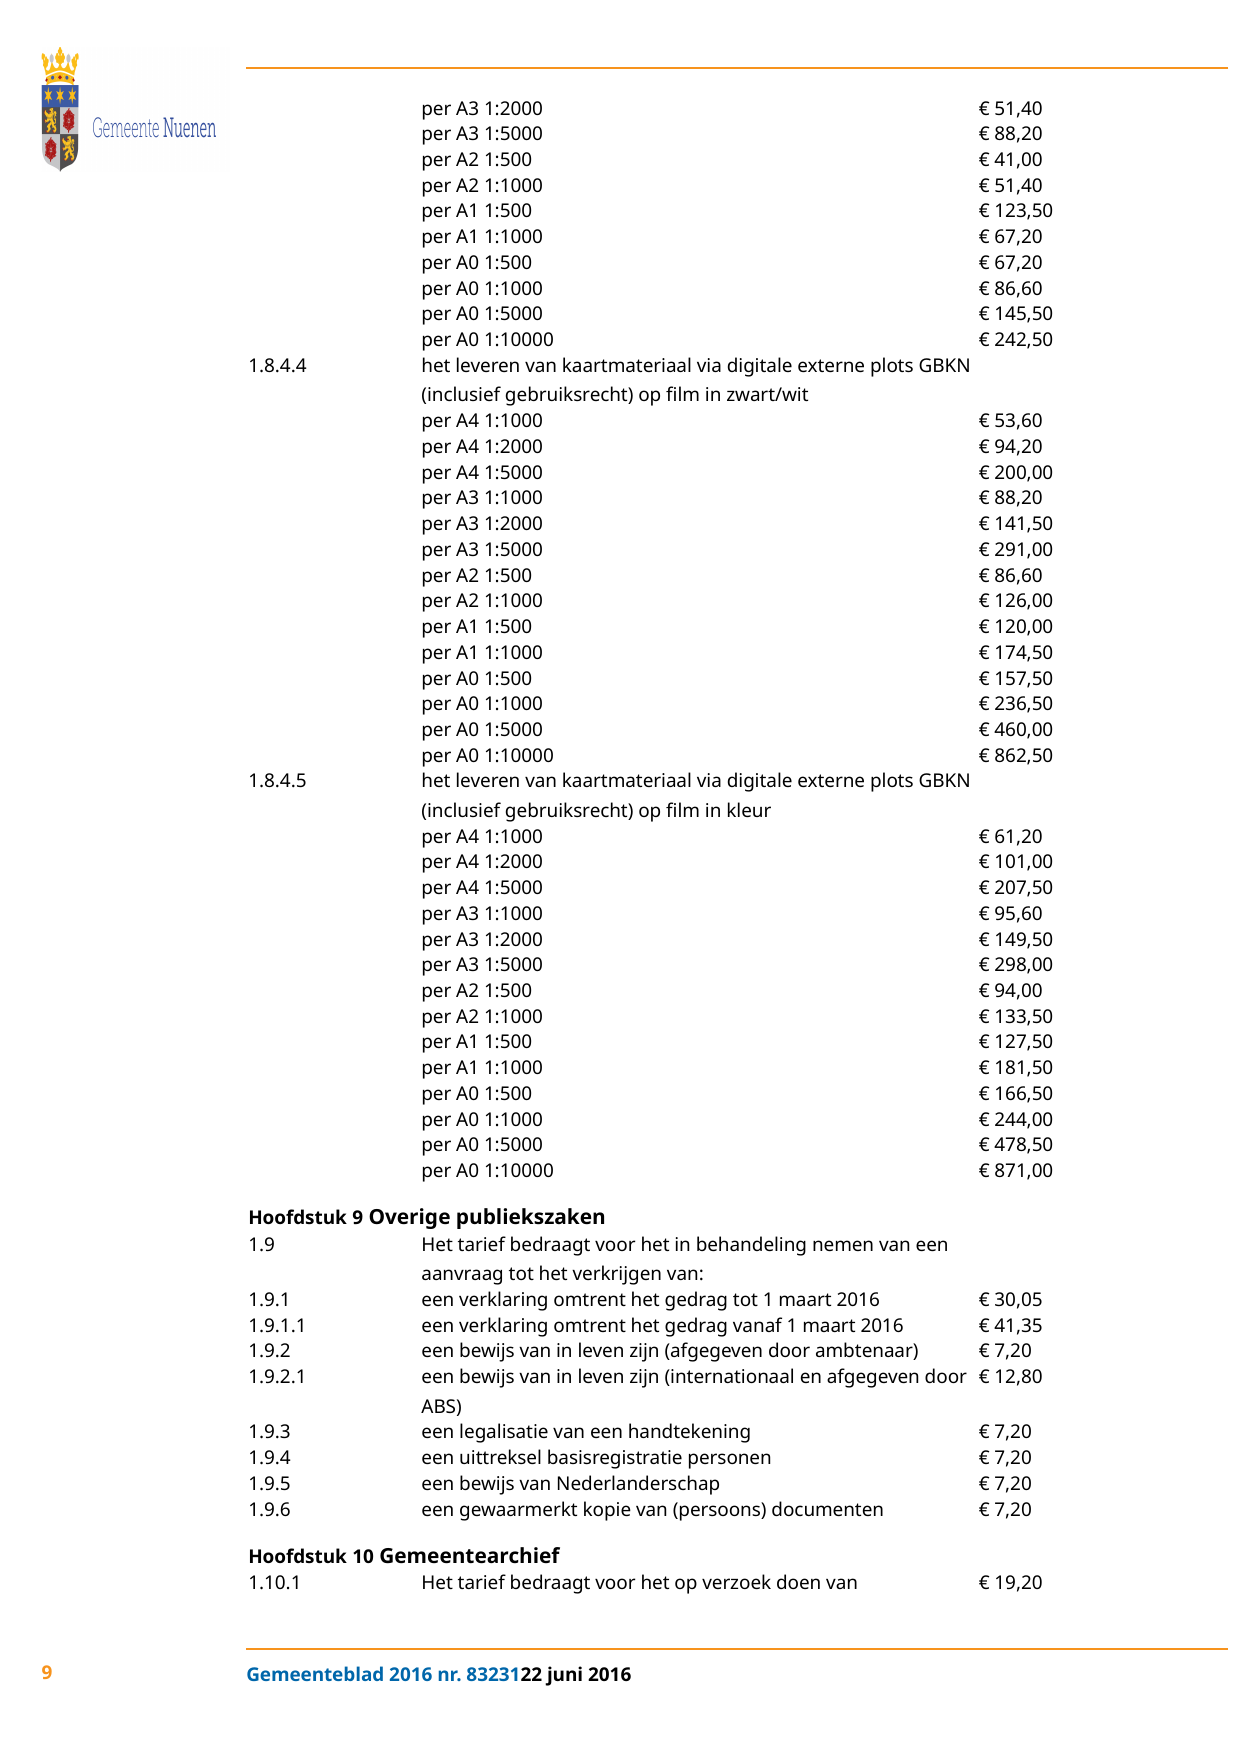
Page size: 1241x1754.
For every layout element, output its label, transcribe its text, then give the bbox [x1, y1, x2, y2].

table_cell [248, 1106, 421, 1132]
table_cell [248, 275, 421, 301]
table_cell per A0 1:500 [421, 249, 978, 275]
table_cell per A0 1:1000 [421, 275, 978, 301]
table_cell [248, 665, 421, 690]
table_cell [248, 1029, 421, 1054]
table_cell een verklaring omtrent het gedrag tot 1 maart 2016 [421, 1286, 978, 1312]
table_cell € 244,00 [979, 1106, 1152, 1132]
table_cell € 298,00 [979, 952, 1152, 977]
table_cell € 166,50 [979, 1080, 1152, 1106]
table_cell € 12,80 [979, 1364, 1152, 1419]
table_cell € 41,35 [979, 1312, 1152, 1338]
table_cell € 61,20 [979, 823, 1152, 849]
table_cell [248, 485, 421, 510]
table_cell per A1 1:1000 [421, 224, 978, 249]
table_cell [248, 459, 421, 484]
table_cell [248, 690, 421, 716]
table_cell per A0 1:5000 [421, 301, 978, 326]
table_cell een verklaring omtrent het gedrag vanaf 1 maart 2016 [421, 1312, 978, 1338]
table_cell € 7,20 [979, 1338, 1152, 1363]
table_cell per A0 1:5000 [421, 1132, 978, 1157]
table_cell [248, 742, 421, 768]
table_cell [248, 716, 421, 742]
table_cell [248, 977, 421, 1003]
table_cell € 133,50 [979, 1003, 1152, 1029]
table_cell [248, 874, 421, 900]
table_cell per A2 1:500 [421, 562, 978, 587]
table_cell € 145,50 [979, 301, 1152, 326]
table_cell 1.9.1 [248, 1286, 421, 1312]
table_cell [248, 146, 421, 172]
table_cell 1.9.1.1 [248, 1312, 421, 1338]
table_cell per A0 1:500 [421, 665, 978, 690]
table_cell [248, 1080, 421, 1106]
table_cell € 101,00 [979, 849, 1152, 874]
table_cell € 149,50 [979, 926, 1152, 952]
table_cell per A2 1:1000 [421, 588, 978, 613]
table_cell 1.9.4 [248, 1445, 421, 1470]
table_cell per A0 1:1000 [421, 1106, 978, 1132]
table_cell € 51,40 [979, 172, 1152, 198]
table_cell € 94,20 [979, 433, 1152, 459]
table_cell € 141,50 [979, 510, 1152, 536]
table_cell per A3 1:1000 [421, 900, 978, 926]
table_cell [248, 926, 421, 952]
table_cell [248, 1132, 421, 1157]
table_header Het tarief bedraagt voor het in behandeling nemen van een aanvraag tot het verkrijgen van: [421, 1231, 978, 1286]
table_cell € 181,50 [979, 1055, 1152, 1080]
table_cell € 174,50 [979, 639, 1152, 665]
table_cell [248, 562, 421, 587]
table_cell [248, 249, 421, 275]
table_cell een uittreksel basisregistratie personen [421, 1445, 978, 1470]
table_cell per A3 1:1000 [421, 485, 978, 510]
table_cell 1.9.6 [248, 1496, 421, 1522]
table_cell per A0 1:5000 [421, 716, 978, 742]
table_cell per A3 1:2000 [421, 95, 978, 121]
table_cell € 94,00 [979, 977, 1152, 1003]
table_cell [248, 326, 421, 352]
table_cell [248, 224, 421, 249]
table_cell [248, 198, 421, 223]
table_header € 19,20 [979, 1570, 1152, 1595]
table_cell € 200,00 [979, 459, 1152, 484]
table_cell € 460,00 [979, 716, 1152, 742]
table_cell € 7,20 [979, 1470, 1152, 1496]
table_cell € 207,50 [979, 874, 1152, 900]
table_cell per A2 1:1000 [421, 1003, 978, 1029]
table_cell per A4 1:5000 [421, 459, 978, 484]
table_cell per A3 1:5000 [421, 952, 978, 977]
table_cell per A0 1:10000 [421, 1158, 978, 1183]
table_cell € 871,00 [979, 1158, 1152, 1183]
table_cell [248, 952, 421, 977]
table_header Het tarief bedraagt voor het op verzoek doen van [421, 1570, 978, 1595]
table_cell 1.9.2.1 [248, 1364, 421, 1419]
table_cell het leveren van kaartmateriaal via digitale externe plots GBKN (inclusief gebruiksrecht) op film in zwart/wit [421, 352, 978, 407]
table_cell € 126,00 [979, 588, 1152, 613]
table_cell € 30,05 [979, 1286, 1152, 1312]
table_cell € 7,20 [979, 1496, 1152, 1522]
table_cell € 95,60 [979, 900, 1152, 926]
table_cell het leveren van kaartmateriaal via digitale externe plots GBKN (inclusief gebruiksrecht) op film in kleur [421, 768, 978, 823]
table_header 1.10.1 [248, 1570, 421, 1595]
table_cell per A1 1:500 [421, 1029, 978, 1054]
table_cell per A1 1:500 [421, 613, 978, 639]
table_cell per A2 1:500 [421, 146, 978, 172]
table_cell per A4 1:2000 [421, 433, 978, 459]
table_cell per A3 1:2000 [421, 510, 978, 536]
table_cell een bewijs van Nederlanderschap [421, 1470, 978, 1496]
table_cell € 41,00 [979, 146, 1152, 172]
table_cell [248, 172, 421, 198]
table_cell [248, 639, 421, 665]
table_cell € 123,50 [979, 198, 1152, 223]
picture [41, 47, 231, 172]
table_cell 1.8.4.5 [248, 768, 421, 823]
table_cell [248, 1158, 421, 1183]
table_cell 1.9.5 [248, 1470, 421, 1496]
table_cell [248, 536, 421, 562]
table_cell per A4 1:1000 [421, 823, 978, 849]
table_cell 1.8.4.4 [248, 352, 421, 407]
table_cell € 120,00 [979, 613, 1152, 639]
text Hoofdstuk 10 Gemeentearchief [248, 1541, 1152, 1569]
table_cell [248, 588, 421, 613]
table_cell € 7,20 [979, 1419, 1152, 1444]
table_cell € 67,20 [979, 224, 1152, 249]
table_cell per A1 1:500 [421, 198, 978, 223]
table_cell [979, 352, 1152, 407]
table_cell € 67,20 [979, 249, 1152, 275]
table_cell per A1 1:1000 [421, 639, 978, 665]
table_cell [248, 1003, 421, 1029]
table_cell een legalisatie van een handtekening [421, 1419, 978, 1444]
table_cell per A0 1:1000 [421, 690, 978, 716]
table_cell per A4 1:2000 [421, 849, 978, 874]
table_cell per A4 1:5000 [421, 874, 978, 900]
table_cell per A3 1:5000 [421, 121, 978, 146]
table_cell € 242,50 [979, 326, 1152, 352]
table_cell per A0 1:10000 [421, 742, 978, 768]
table_cell [248, 849, 421, 874]
table_cell [979, 768, 1152, 823]
table_cell een gewaarmerkt kopie van (persoons) documenten [421, 1496, 978, 1522]
table_cell [248, 121, 421, 146]
table_cell [248, 1055, 421, 1080]
table_cell € 862,50 [979, 742, 1152, 768]
table_cell € 86,60 [979, 562, 1152, 587]
table_cell € 53,60 [979, 408, 1152, 433]
table_cell [248, 900, 421, 926]
text Hoofdstuk 9 Overige publiekszaken [248, 1202, 1152, 1231]
table_cell € 88,20 [979, 121, 1152, 146]
table_cell per A4 1:1000 [421, 408, 978, 433]
table_cell per A0 1:10000 [421, 326, 978, 352]
table_cell € 236,50 [979, 690, 1152, 716]
table_cell € 7,20 [979, 1445, 1152, 1470]
table_cell [248, 613, 421, 639]
table_cell per A3 1:5000 [421, 536, 978, 562]
table_cell een bewijs van in leven zijn (afgegeven door ambtenaar) [421, 1338, 978, 1363]
table_cell per A2 1:500 [421, 977, 978, 1003]
table_header [979, 1231, 1152, 1286]
table_cell 1.9.3 [248, 1419, 421, 1444]
table_header 1.9 [248, 1231, 421, 1286]
table_cell € 478,50 [979, 1132, 1152, 1157]
table_cell [248, 510, 421, 536]
table_cell € 127,50 [979, 1029, 1152, 1054]
table_cell € 291,00 [979, 536, 1152, 562]
table_cell 1.9.2 [248, 1338, 421, 1363]
table_cell [248, 95, 421, 121]
table_cell € 86,60 [979, 275, 1152, 301]
table_cell € 51,40 [979, 95, 1152, 121]
table_cell [248, 823, 421, 849]
table_cell [248, 433, 421, 459]
table_cell een bewijs van in leven zijn (internationaal en afgegeven door ABS) [421, 1364, 978, 1419]
table_cell [248, 408, 421, 433]
table_cell per A1 1:1000 [421, 1055, 978, 1080]
table_cell [248, 301, 421, 326]
table_cell per A3 1:2000 [421, 926, 978, 952]
table_cell per A0 1:500 [421, 1080, 978, 1106]
table_cell € 157,50 [979, 665, 1152, 690]
table_cell € 88,20 [979, 485, 1152, 510]
table_cell per A2 1:1000 [421, 172, 978, 198]
